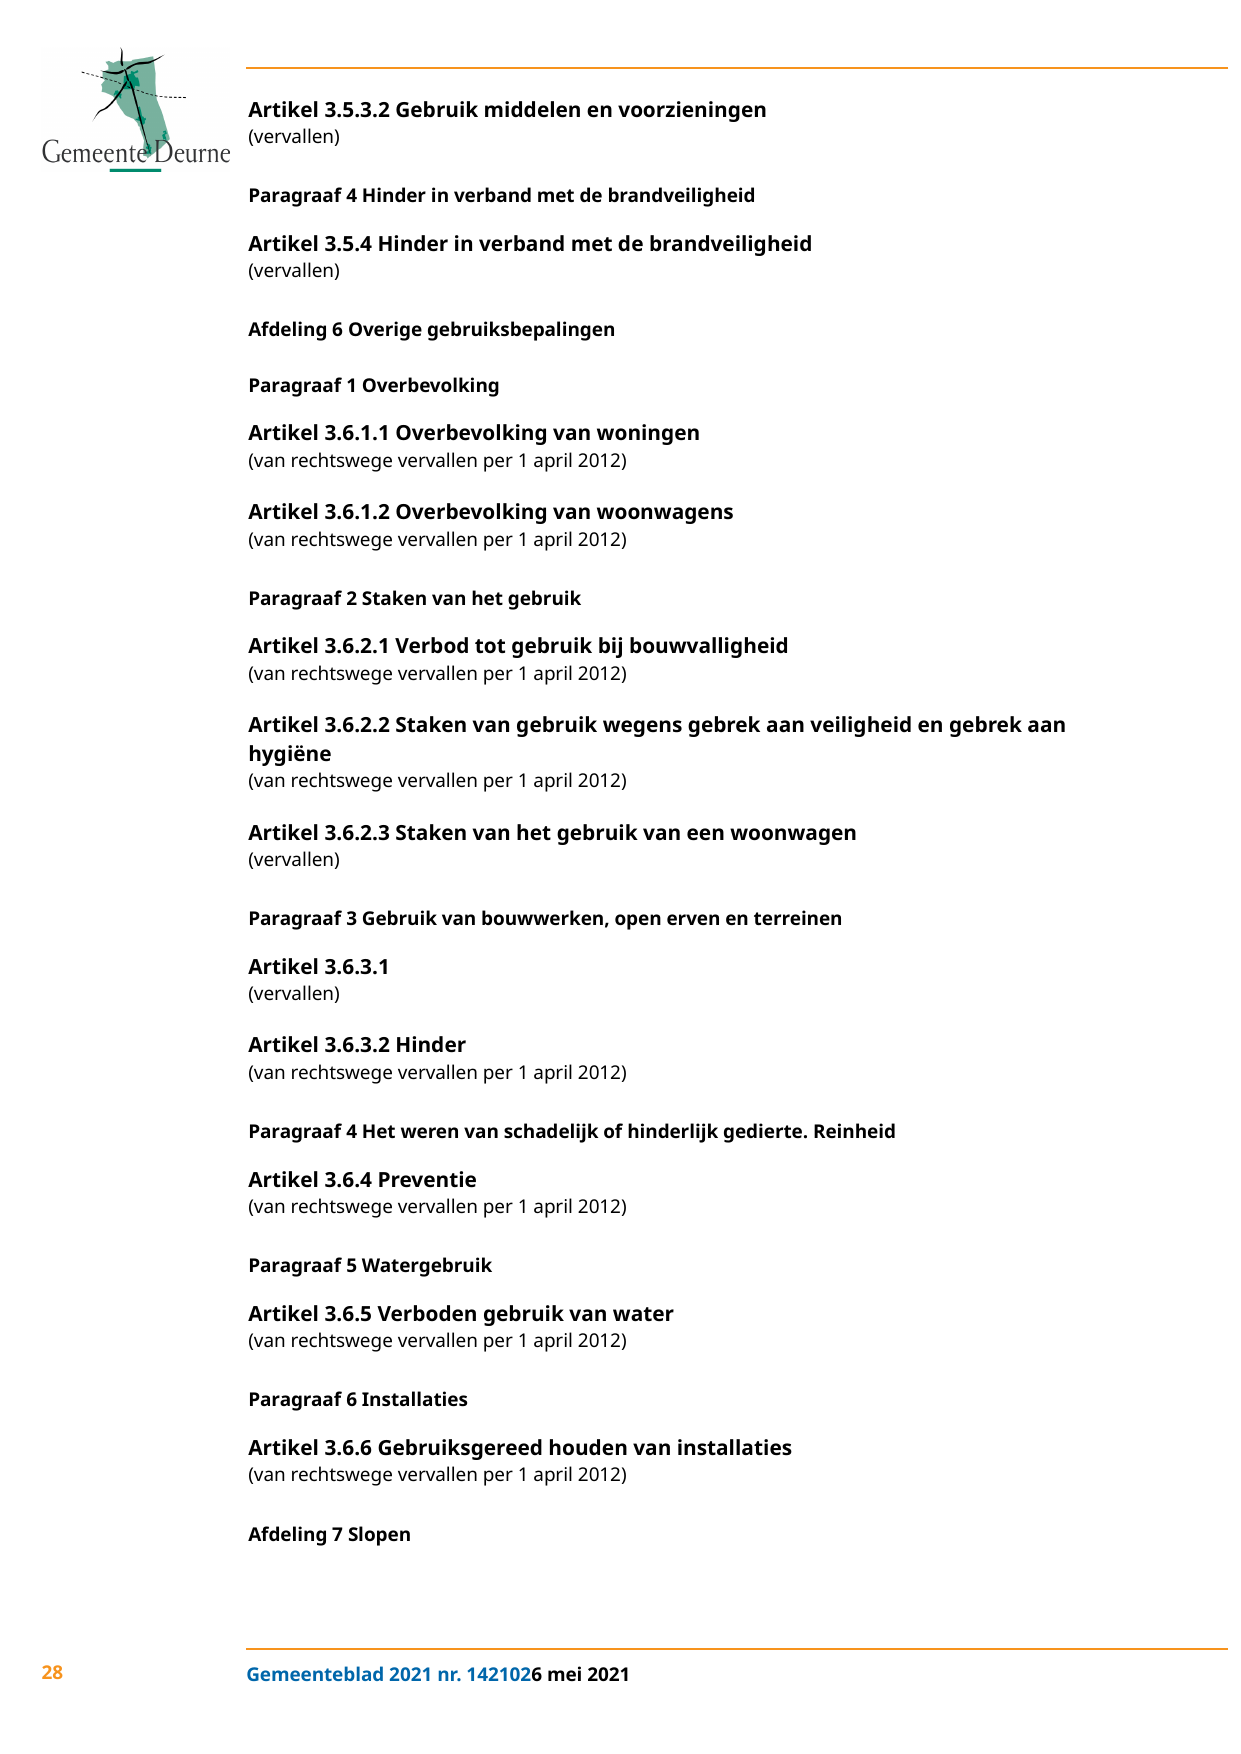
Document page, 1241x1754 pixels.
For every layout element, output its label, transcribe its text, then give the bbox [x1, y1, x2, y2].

text Artikel 3.5.3.2 Gebruik middelen en voorzieningen [248, 95, 1152, 123]
text Artikel 3.6.4 Preventie [248, 1165, 1152, 1193]
text Paragraaf 4 Hinder in verband met de brandveiligheid [248, 182, 1152, 208]
text Artikel 3.5.4 Hinder in verband met de brandveiligheid [248, 229, 1152, 257]
text Artikel 3.6.3.1 [248, 952, 1152, 980]
text (van rechtswege vervallen per 1 april 2012) [248, 767, 1152, 793]
text Paragraaf 4 Het weren van schadelijk of hinderlijk gedierte. Reinheid [248, 1118, 1152, 1144]
text (vervallen) [248, 846, 1152, 872]
text (van rechtswege vervallen per 1 april 2012) [248, 660, 1152, 686]
text Paragraaf 1 Overbevolking [248, 372, 1152, 398]
text Afdeling 7 Slopen [248, 1521, 1152, 1546]
text Artikel 3.6.3.2 Hinder [248, 1031, 1152, 1059]
text (van rechtswege vervallen per 1 april 2012) [248, 1059, 1152, 1085]
text (vervallen) [248, 980, 1152, 1006]
text (vervallen) [248, 123, 1152, 149]
text Artikel 3.6.2.2 Staken van gebruik wegens gebrek aan veiligheid en gebrek aan hygiëne [248, 710, 1152, 767]
text (van rechtswege vervallen per 1 april 2012) [248, 1462, 1152, 1487]
text Paragraaf 5 Watergebruik [248, 1252, 1152, 1278]
text Afdeling 6 Overige gebruiksbepalingen [248, 317, 1152, 342]
text Artikel 3.6.6 Gebruiksgereed houden van installaties [248, 1433, 1152, 1462]
text Artikel 3.6.2.1 Verbod tot gebruik bij bouwvalligheid [248, 631, 1152, 660]
text Artikel 3.6.5 Verboden gebruik van water [248, 1299, 1152, 1327]
text Paragraaf 3 Gebruik van bouwwerken, open erven en terreinen [248, 905, 1152, 931]
text (van rechtswege vervallen per 1 april 2012) [248, 526, 1152, 551]
text (van rechtswege vervallen per 1 april 2012) [248, 1327, 1152, 1353]
text Paragraaf 6 Installaties [248, 1387, 1152, 1412]
text Paragraaf 2 Staken van het gebruik [248, 585, 1152, 611]
picture [41, 47, 231, 172]
text (van rechtswege vervallen per 1 april 2012) [248, 1193, 1152, 1219]
text (vervallen) [248, 257, 1152, 283]
text Artikel 3.6.1.1 Overbevolking van woningen [248, 418, 1152, 447]
text Artikel 3.6.2.3 Staken van het gebruik van een woonwagen [248, 818, 1152, 846]
text (van rechtswege vervallen per 1 april 2012) [248, 447, 1152, 473]
text Artikel 3.6.1.2 Overbevolking van woonwagens [248, 497, 1152, 526]
